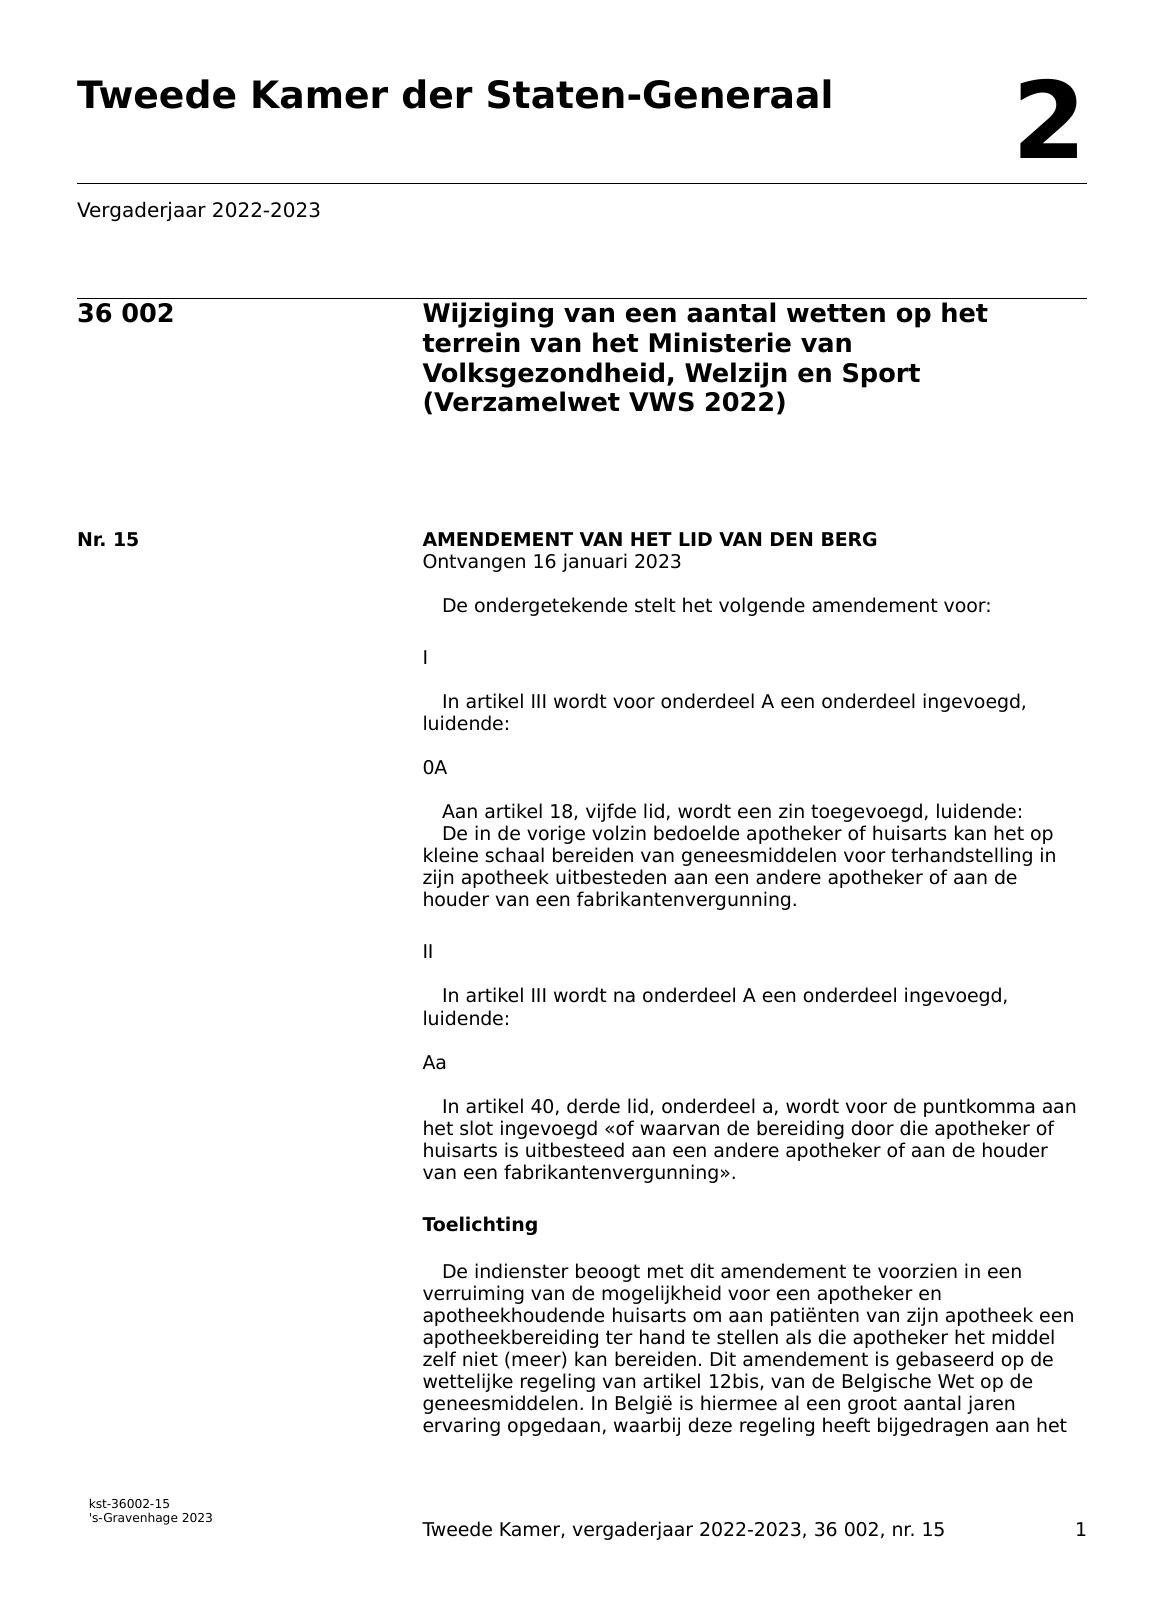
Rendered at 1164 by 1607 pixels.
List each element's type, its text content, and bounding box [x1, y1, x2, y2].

table_header 2 [886, 59, 1087, 183]
text De in de vorige volzin bedoelde apotheker of huisarts kan het op kleine schaal bereiden van geneesmiddelen voor terhandstelling in zijn apotheek uitbesteden aan een andere apotheker of aan de houder van een fabrikantenvergunning. [422, 823, 1087, 911]
subtitle Nr. 15 AMENDEMENT VAN HET LID VAN DEN BERG [77, 529, 1087, 551]
text 's-Gravenhage 2023 [88, 1511, 323, 1525]
subtitle 36 002 Wijziging van een aantal wetten op het terrein van het Ministerie van Volksgezondheid, Welzijn en Sport (Verzamelwet VWS 2022) [77, 299, 1087, 418]
text kst-36002-15 [88, 1497, 323, 1511]
subtitle Toelichting [422, 1214, 1087, 1236]
table_header Tweede Kamer der Staten-Generaal [77, 59, 886, 183]
text Aa [422, 1052, 1087, 1073]
text De ondergetekende stelt het volgende amendement voor: [422, 595, 1087, 617]
subtitle I [422, 647, 1087, 669]
table_cell Vergaderjaar 2022-2023 [77, 184, 1087, 298]
text De indienster beoogt met dit amendement te voorzien in een verruiming van de mogelijkheid voor een apotheker en apotheekhoudende huisarts om aan patiënten van zijn apotheek een apotheekbereiding ter hand te stellen als die apotheker het middel zelf niet (meer) kan bereiden. Dit amendement is gebaseerd op de wettelijke regeling van artikel 12bis, van de Belgische Wet op de geneesmiddelen. In België is hiermee al een groot aantal jaren ervaring opgedaan, waarbij deze regeling heeft bijgedragen aan het [422, 1261, 1087, 1436]
subtitle II [422, 941, 1087, 963]
text 0A [422, 757, 1087, 779]
text In artikel III wordt na onderdeel A een onderdeel ingevoegd, luidende: [422, 985, 1087, 1029]
text In artikel 40, derde lid, onderdeel a, wordt voor de puntkomma aan het slot ingevoegd «of waarvan de bereiding door die apotheker of huisarts is uitbesteed aan een andere apotheker of aan de houder van een fabrikantenvergunning». [422, 1096, 1087, 1184]
text Ontvangen 16 januari 2023 [422, 551, 1087, 573]
text Aan artikel 18, vijfde lid, wordt een zin toegevoegd, luidende: [422, 801, 1087, 823]
text In artikel III wordt voor onderdeel A een onderdeel ingevoegd, luidende: [422, 691, 1087, 735]
